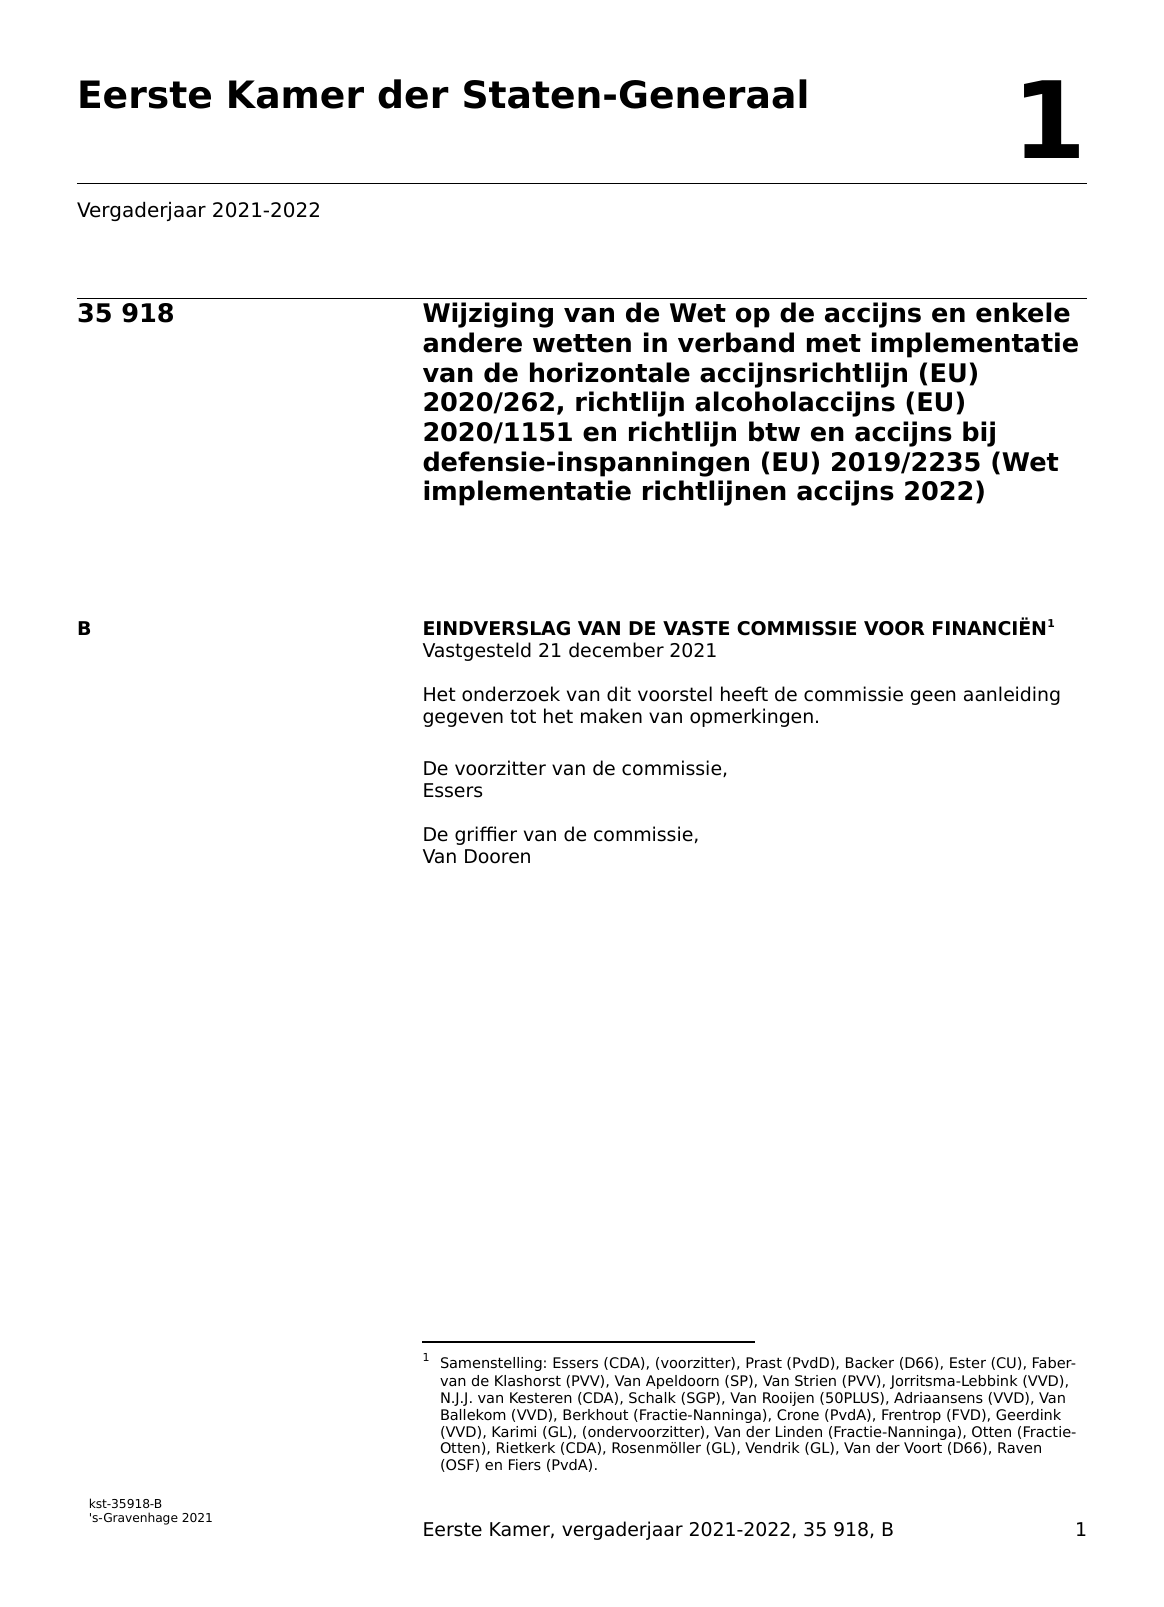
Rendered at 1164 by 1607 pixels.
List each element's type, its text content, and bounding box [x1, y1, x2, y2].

text Het onderzoek van dit voorstel heeft de commissie geen aanleiding gegeven tot het maken van opmerkingen. [422, 684, 1087, 728]
table_header 1 [886, 59, 1087, 183]
text Vastgesteld 21 december 2021 [422, 640, 1087, 662]
table_header Eerste Kamer der Staten-Generaal [77, 59, 886, 183]
text kst-35918-B [88, 1497, 323, 1511]
subtitle 35 918 Wijziging van de Wet op de accijns en enkele andere wetten in verband met implementatie van de horizontale accijnsrichtlijn (EU) 2020/262, richtlijn alcoholaccijns (EU) 2020/1151 en richtlijn btw en accijns bij defensie-inspanningen (EU) 2019/2235 (Wet implementatie richtlijnen accijns 2022) [77, 299, 1087, 507]
subtitle B EINDVERSLAG VAN DE VASTE COMMISSIE VOOR FINANCIËN [77, 618, 1087, 640]
text De voorzitter van de commissie, Essers [422, 758, 1087, 802]
text Samenstelling: Essers (CDA), (voorzitter), Prast (PvdD), Backer (D66), Ester (CU), Faber-van de Klashorst (PVV), Van Apeldoorn (SP), Van Strien (PVV), Jorritsma-Lebbink (VVD), N.J.J. van Kesteren (CDA), Schalk (SGP), Van Rooijen (50PLUS), Adriaansens (VVD), Van Ballekom (VVD), Berkhout (Fractie-Nanninga), Crone (PvdA), Frentrop (FVD), Geerdink (VVD), Karimi (GL), (ondervoorzitter), Van der Linden (Fractie-Nanninga), Otten (Fractie-Otten), Rietkerk (CDA), Rosenmöller (GL), Vendrik (GL), Van der Voort (D66), Raven (OSF) en Fiers (PvdA). [422, 1351, 1087, 1474]
table_cell Vergaderjaar 2021-2022 [77, 184, 1087, 298]
text De griffier van de commissie, Van Dooren [422, 824, 1087, 868]
text 's-Gravenhage 2021 [88, 1511, 323, 1525]
